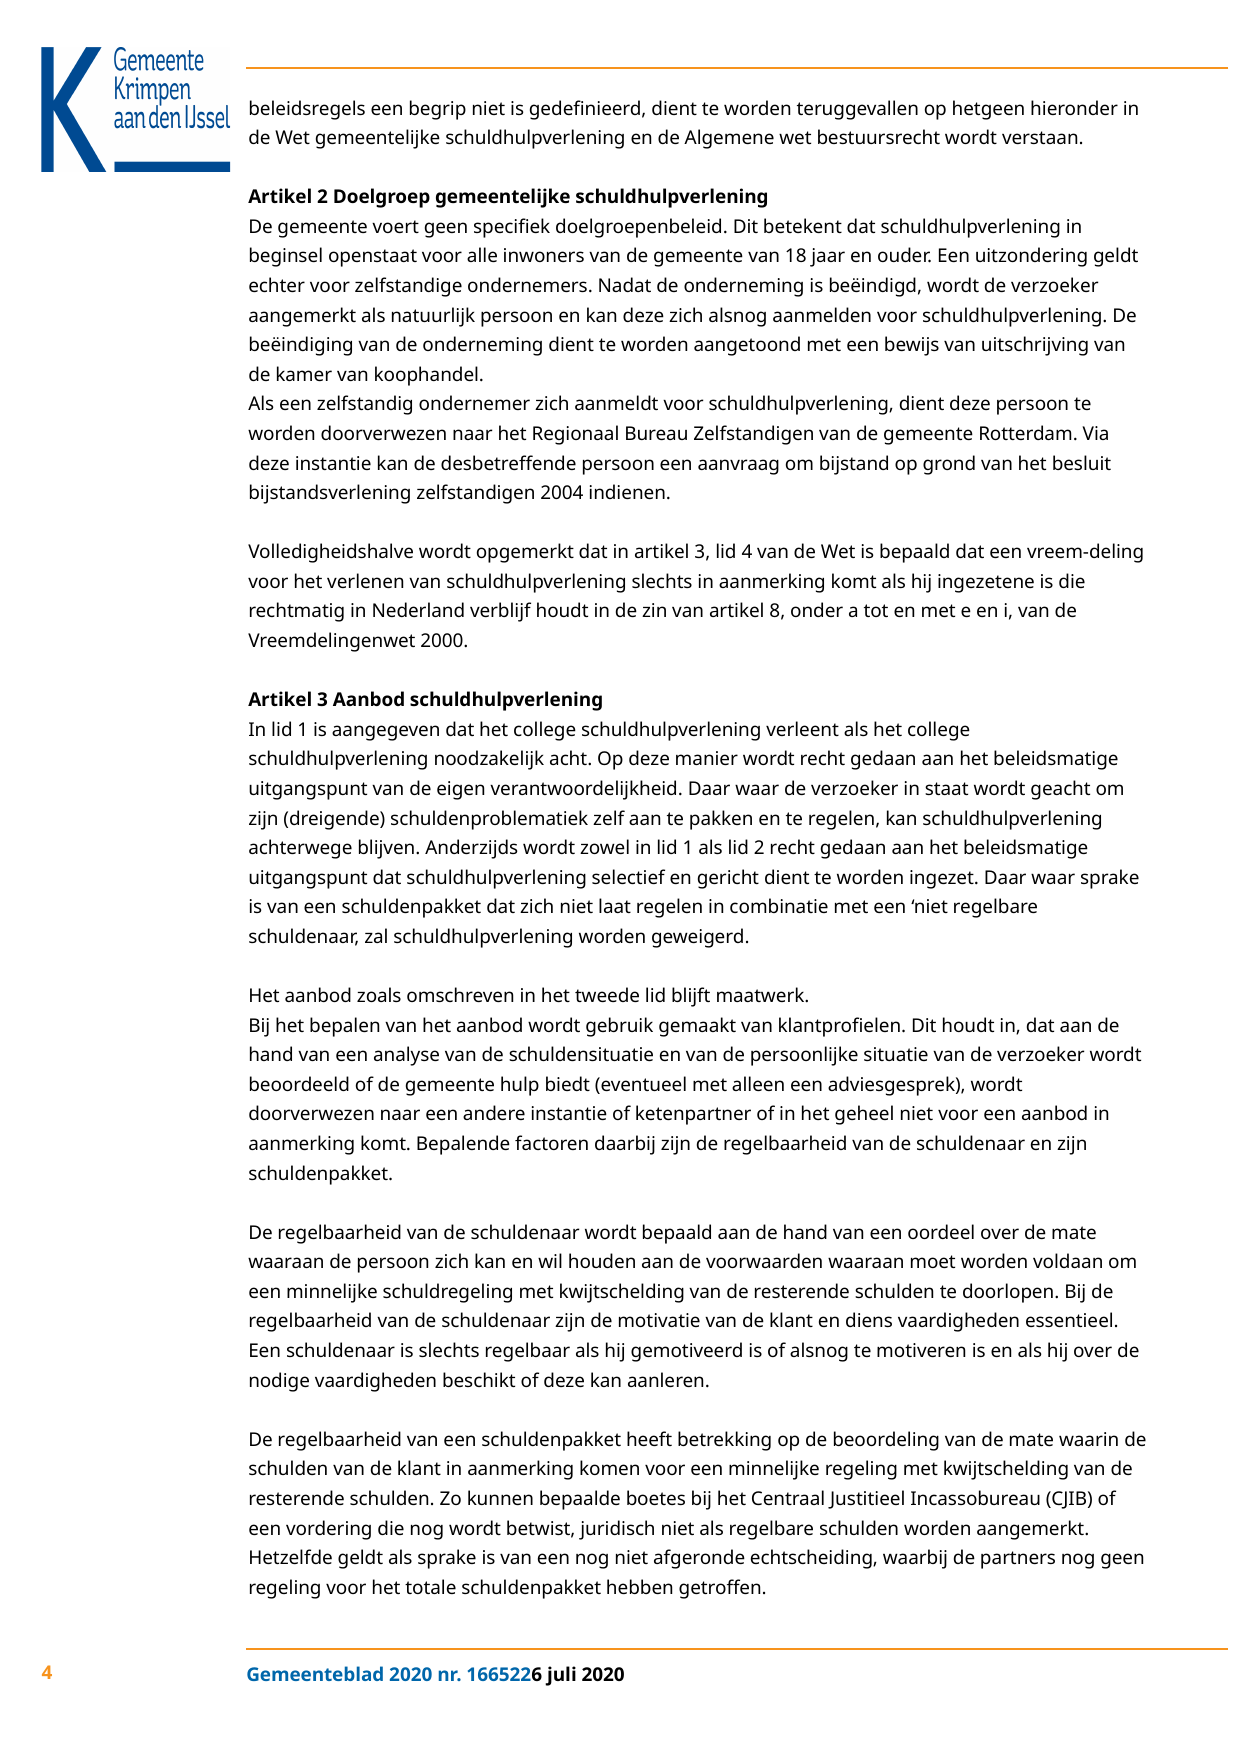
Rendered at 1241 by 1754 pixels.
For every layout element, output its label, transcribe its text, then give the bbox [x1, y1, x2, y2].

text De regelbaarheid van een schuldenpakket heeft betrekking op de beoordeling van de mate waarin de schulden van de klant in aanmerking komen voor een minnelijke regeling met kwijtschelding van de resterende schulden. Zo kunnen bepaalde boetes bij het Centraal Justitieel Incassobureau (CJIB) of een vordering die nog wordt betwist, juridisch niet als regelbare schulden worden aangemerkt. Hetzelfde geldt als sprake is van een nog niet afgeronde echtscheiding, waarbij de partners nog geen regeling voor het totale schuldenpakket hebben getroffen. [248, 1426, 1152, 1600]
text In lid 1 is aangegeven dat het college schuldhulpverlening verleent als het college schuldhulpverlening noodzakelijk acht. Op deze manier wordt recht gedaan aan het beleidsmatige uitgangspunt van de eigen verantwoordelijkheid. Daar waar de verzoeker in staat wordt geacht om zijn (dreigende) schuldenproblematiek zelf aan te pakken en te regelen, kan schuldhulpverlening achterwege blijven. Anderzijds wordt zowel in lid 1 als lid 2 recht gedaan aan het beleidsmatige uitgangspunt dat schuldhulpverlening selectief en gericht dient te worden ingezet. Daar waar sprake is van een schuldenpakket dat zich niet laat regelen in combinatie met een ‘niet regelbare schuldenaar, zal schuldhulpverlening worden geweigerd. [248, 716, 1152, 949]
text De gemeente voert geen specifiek doelgroepenbeleid. Dit betekent dat schuldhulpverlening in beginsel openstaat voor alle inwoners van de gemeente van 18 jaar en ouder. Een uitzondering geldt echter voor zelfstandige ondernemers. Nadat de onderneming is beëindigd, wordt de verzoeker aangemerkt als natuurlijk persoon en kan deze zich alsnog aanmelden voor schuldhulpverlening. De beëindiging van de onderneming dient te worden aangetoond met een bewijs van uitschrijving van de kamer van koophandel. [248, 213, 1152, 387]
text beleidsregels een begrip niet is gedefinieerd, dient te worden teruggevallen op hetgeen hieronder in de Wet gemeentelijke schuldhulpverlening en de Algemene wet bestuursrecht wordt verstaan. [248, 95, 1152, 150]
text De regelbaarheid van de schuldenaar wordt bepaald aan de hand van een oordeel over de mate waaraan de persoon zich kan en wil houden aan de voorwaarden waaraan moet worden voldaan om een minnelijke schuldregeling met kwijtschelding van de resterende schulden te doorlopen. Bij de regelbaarheid van de schuldenaar zijn de motivatie van de klant en diens vaardigheden essentieel. Een schuldenaar is slechts regelbaar als hij gemotiveerd is of alsnog te motiveren is en als hij over de nodige vaardigheden beschikt of deze kan aanleren. [248, 1219, 1152, 1393]
text Bij het bepalen van het aanbod wordt gebruik gemaakt van klantprofielen. Dit houdt in, dat aan de hand van een analyse van de schuldensituatie en van de persoonlijke situatie van de verzoeker wordt beoordeeld of de gemeente hulp biedt (eventueel met alleen een adviesgesprek), wordt doorverwezen naar een andere instantie of ketenpartner of in het geheel niet voor een aanbod in aanmerking komt. Bepalende factoren daarbij zijn de regelbaarheid van de schuldenaar en zijn schuldenpakket. [248, 1012, 1152, 1186]
text Artikel 2 Doelgroep gemeentelijke schuldhulpverlening [248, 183, 1152, 209]
text Als een zelfstandig ondernemer zich aanmeldt voor schuldhulpverlening, dient deze persoon te worden doorverwezen naar het Regionaal Bureau Zelfstandigen van de gemeente Rotterdam. Via deze instantie kan de desbetreffende persoon een aanvraag om bijstand op grond van het besluit bijstandsverlening zelfstandigen 2004 indienen. [248, 391, 1152, 505]
text Volledigheidshalve wordt opgemerkt dat in artikel 3, lid 4 van de Wet is bepaald dat een vreem-deling voor het verlenen van schuldhulpverlening slechts in aanmerking komt als hij ingezetene is die rechtmatig in Nederland verblijf houdt in de zin van artikel 8, onder a tot en met e en i, van de Vreemdelingenwet 2000. [248, 538, 1152, 653]
picture [41, 47, 231, 172]
text Artikel 3 Aanbod schuldhulpverlening [248, 686, 1152, 712]
text Het aanbod zoals omschreven in het tweede lid blijft maatwerk. [248, 982, 1152, 1008]
